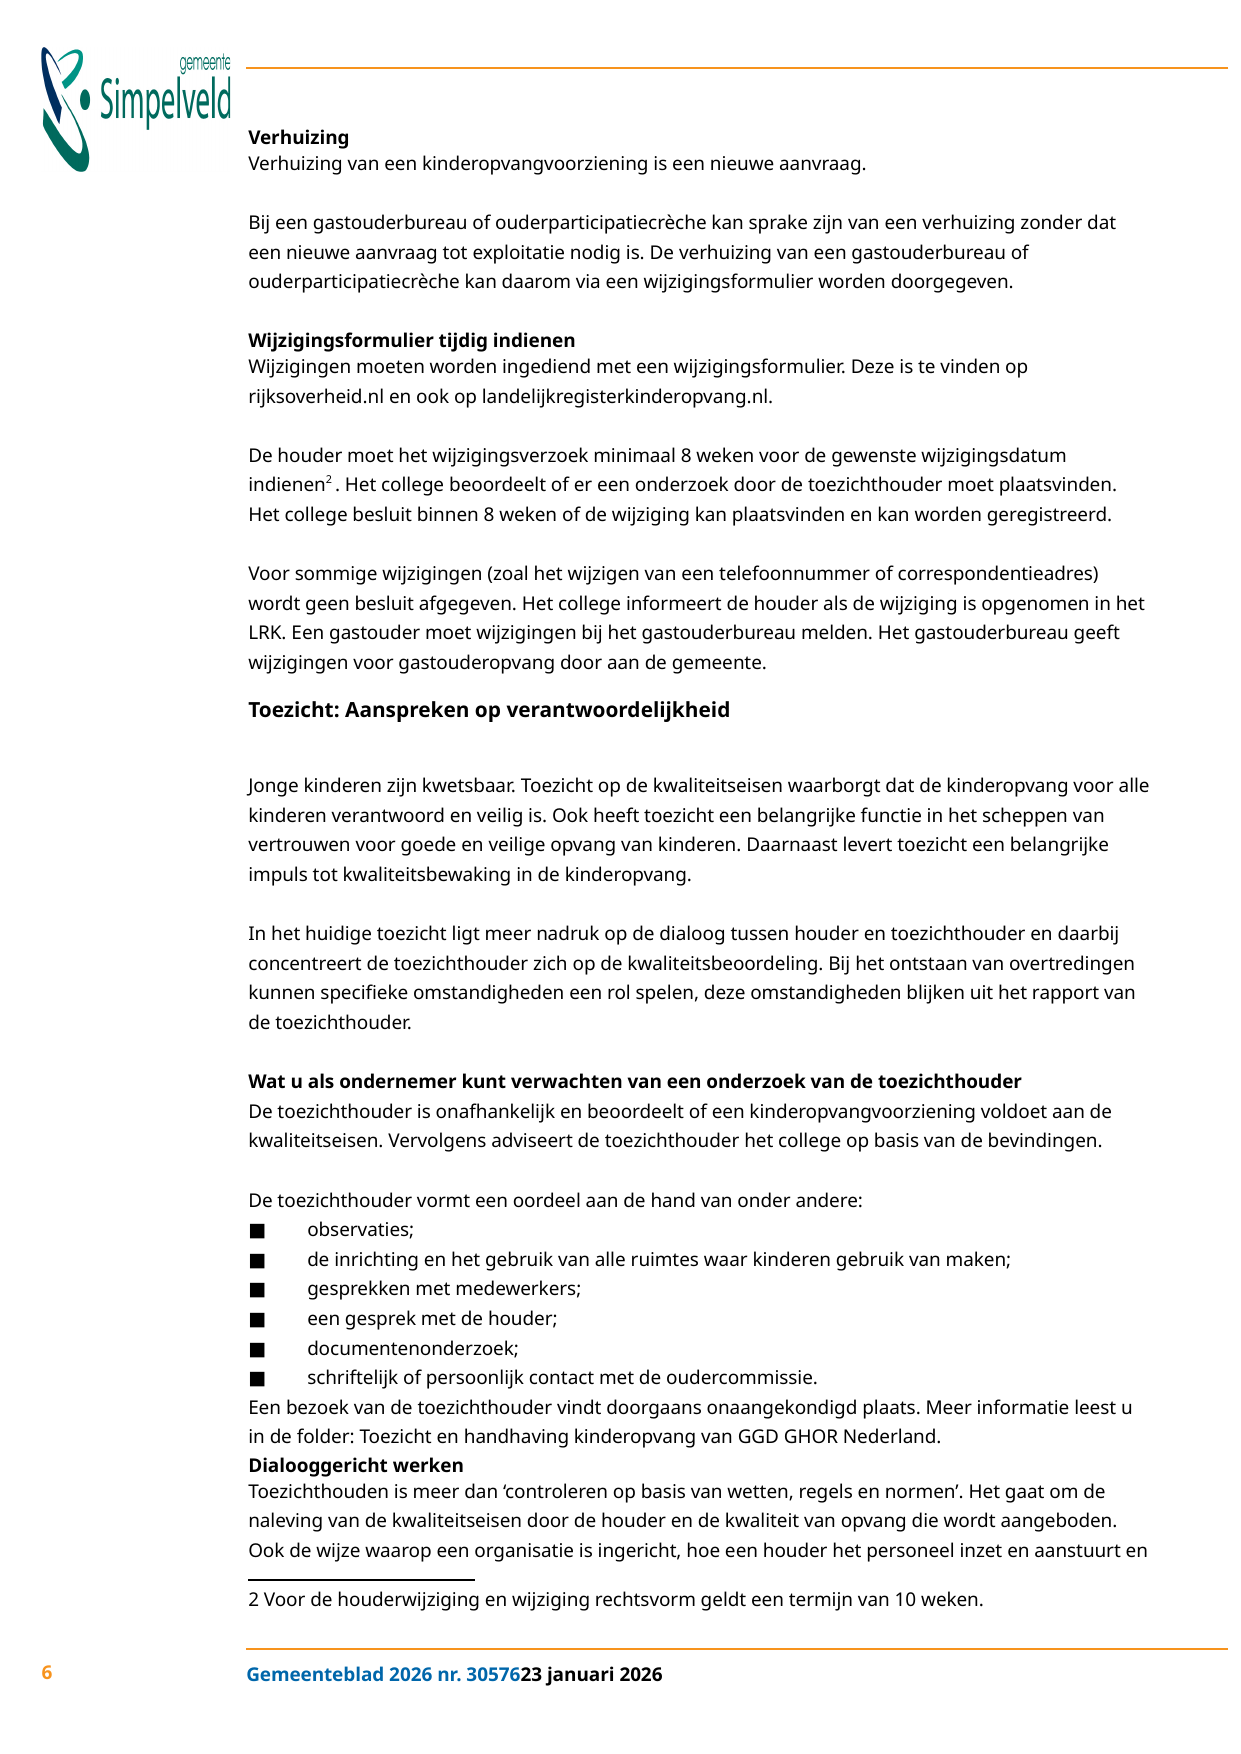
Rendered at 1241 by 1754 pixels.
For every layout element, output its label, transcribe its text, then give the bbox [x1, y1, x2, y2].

text Toezicht: Aanspreken op verantwoordelijkheid [248, 695, 1152, 723]
text Verhuizing [248, 124, 1152, 150]
text Voor de houderwijziging en wijziging rechtsvorm geldt een termijn van 10 weken. [248, 1586, 1152, 1612]
picture [41, 47, 231, 172]
text In het huidige toezicht ligt meer nadruk op de dialoog tussen houder en toezichthouder en daarbij concentreert de toezichthouder zich op de kwaliteitsbeoordeling. Bij het ontstaan van overtredingen kunnen specifieke omstandigheden een rol spelen, deze omstandigheden blijken uit het rapport van de toezichthouder. [248, 920, 1152, 1035]
table_header Wat u als ondernemer kunt verwachten van een onderzoek van de toezichthouder De toezichthouder is onafhankelijk en beoordeelt of een kinderopvangvoorziening voldoet aan de kwaliteitseisen. Vervolgens adviseert de toezichthouder het college op basis van de bevindingen. De toezichthouder vormt een oordeel aan de hand van onder andere: observaties; de inrichting en het gebruik van alle ruimtes waar kinderen gebruik van maken; gesprekken met medewerkers; een gesprek met de houder; documentenonderzoek; schriftelijk of persoonlijk contact met de oudercommissie. Een bezoek van de toezichthouder vindt doorgaans onaangekondigd plaats. Meer informatie leest u in de folder: Toezicht en handhaving kinderopvang van GGD GHOR Nederland. [248, 1069, 1152, 1449]
text Dialooggericht werken [248, 1452, 1152, 1478]
text Jonge kinderen zijn kwetsbaar. Toezicht op de kwaliteitseisen waarborgt dat de kinderopvang voor alle kinderen verantwoord en veilig is. Ook heeft toezicht een belangrijke functie in het scheppen van vertrouwen voor goede en veilige opvang van kinderen. Daarnaast levert toezicht een belangrijke impuls tot kwaliteitsbewaking in de kinderopvang. [248, 772, 1152, 887]
text Bij een gastouderbureau of ouderparticipatiecrèche kan sprake zijn van een verhuizing zonder dat een nieuwe aanvraag tot exploitatie nodig is. De verhuizing van een gastouderbureau of ouderparticipatiecrèche kan daarom via een wijzigingsformulier worden doorgegeven. [248, 209, 1152, 294]
text Wijzigingsformulier tijdig indienen [248, 328, 1152, 353]
text Wijzigingen moeten worden ingediend met een wijzigingsformulier. Deze is te vinden op rijksoverheid.nl en ook op landelijkregisterkinderopvang.nl. [248, 353, 1152, 409]
text De houder moet het wijzigingsverzoek minimaal 8 weken voor de gewenste wijzigingsdatum indienen. Het college beoordeelt of er een onderzoek door de toezichthouder moet plaatsvinden. Het college besluit binnen 8 weken of de wijziging kan plaatsvinden en kan worden geregistreerd. [248, 442, 1152, 527]
text Voor sommige wijzigingen (zoal het wijzigen van een telefoonnummer of correspondentieadres) wordt geen besluit afgegeven. Het college informeert de houder als de wijziging is opgenomen in het LRK. Een gastouder moet wijzigingen bij het gastouderbureau melden. Het gastouderbureau geeft wijzigingen voor gastouderopvang door aan de gemeente. [248, 560, 1152, 675]
text Toezichthouden is meer dan ‘controleren op basis van wetten, regels en normen’. Het gaat om de naleving van de kwaliteitseisen door de houder en de kwaliteit van opvang die wordt aangeboden. Ook de wijze waarop een organisatie is ingericht, hoe een houder het personeel inzet en aanstuurt en [248, 1478, 1152, 1563]
text Verhuizing van een kinderopvangvoorziening is een nieuwe aanvraag. [248, 150, 1152, 176]
